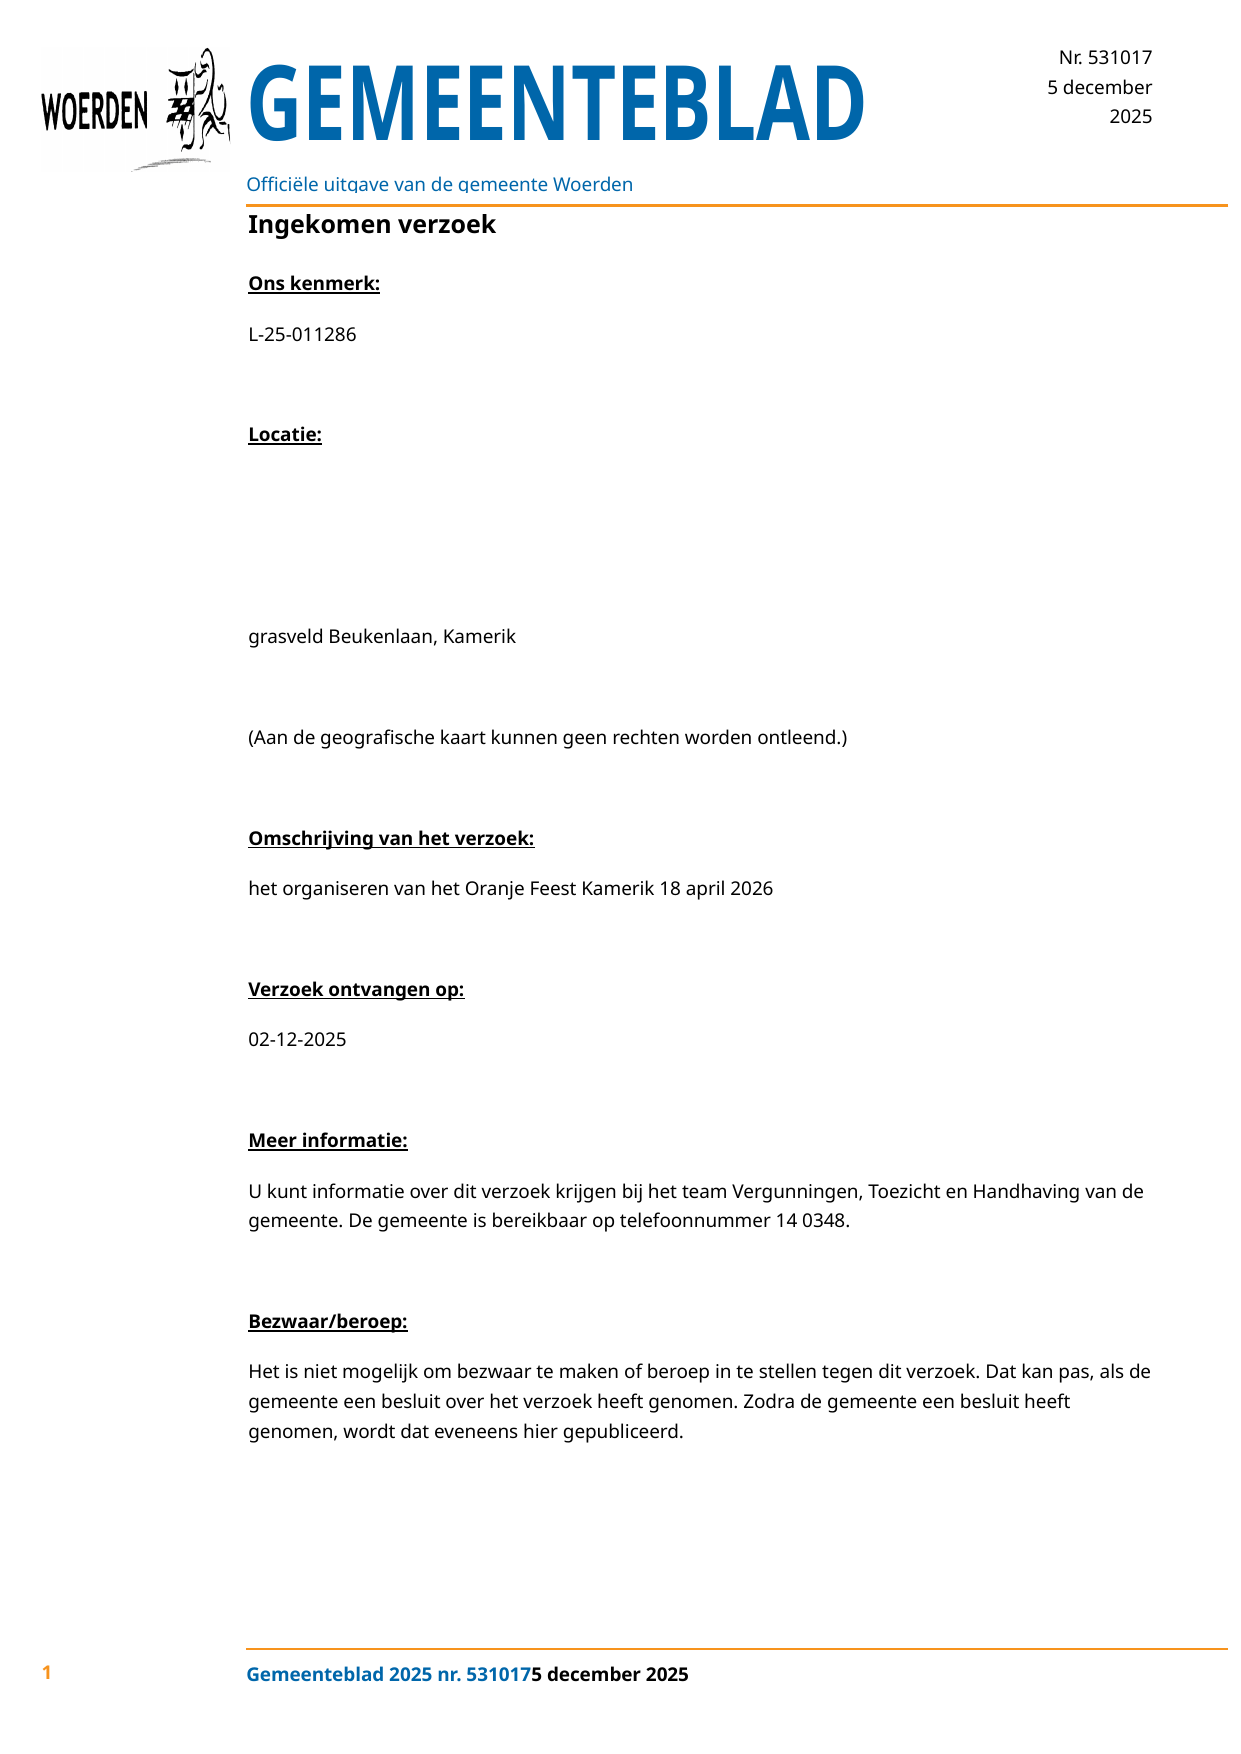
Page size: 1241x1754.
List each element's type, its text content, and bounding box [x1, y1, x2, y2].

text Bezwaar/beroep: [248, 1308, 1152, 1334]
text Ons kenmerk: [248, 270, 1152, 296]
text Ingekomen verzoek [248, 207, 1152, 241]
text Verzoek ontvangen op: [248, 976, 1152, 1002]
text Het is niet mogelijk om bezwaar te maken of beroep in te stellen tegen dit verzoek. Dat kan pas, als de gemeente een besluit over het verzoek heeft genomen. Zodra de gemeente een besluit heeft genomen, wordt dat eveneens hier gepubliceerd. [248, 1359, 1152, 1443]
text Omschrijving van het verzoek: [248, 825, 1152, 851]
picture [41, 47, 231, 172]
text grasveld Beukenlaan, Kamerik [248, 623, 1152, 649]
text Locatie: [248, 422, 1152, 447]
text (Aan de geografische kaart kunnen geen rechten worden ontleend.) [248, 724, 1152, 750]
text L-25-011286 [248, 321, 1152, 346]
text 02-12-2025 [248, 1027, 1152, 1052]
text Meer informatie: [248, 1127, 1152, 1153]
text het organiseren van het Oranje Feest Kamerik 18 april 2026 [248, 875, 1152, 901]
text U kunt informatie over dit verzoek krijgen bij het team Vergunningen, Toezicht en Handhaving van de gemeente. De gemeente is bereikbaar op telefoonnummer 14 0348. [248, 1178, 1152, 1233]
